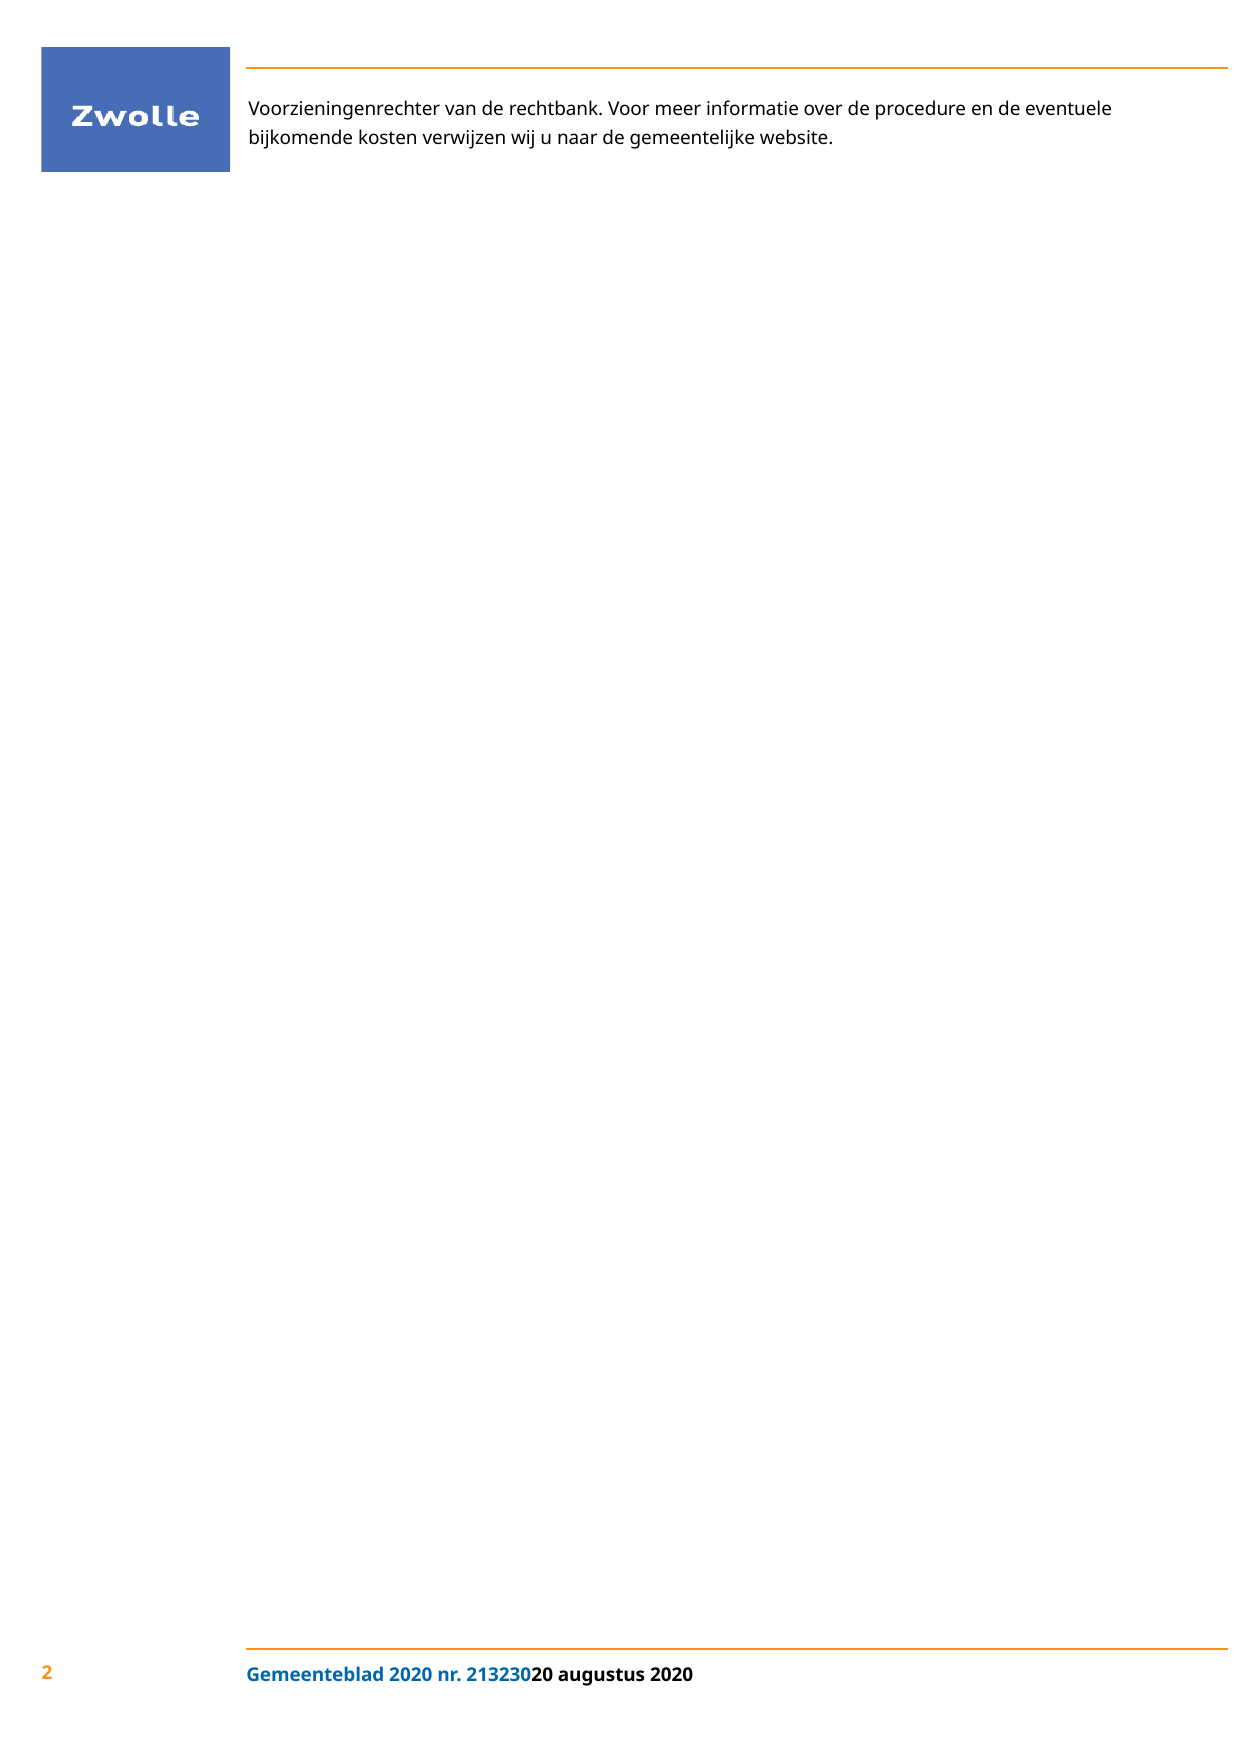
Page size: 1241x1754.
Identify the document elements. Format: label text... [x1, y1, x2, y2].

text Voorzieningenrechter van de rechtbank. Voor meer informatie over de procedure en de eventuele bijkomende kosten verwijzen wij u naar de gemeentelijke website. [248, 95, 1152, 150]
picture [41, 47, 231, 172]
